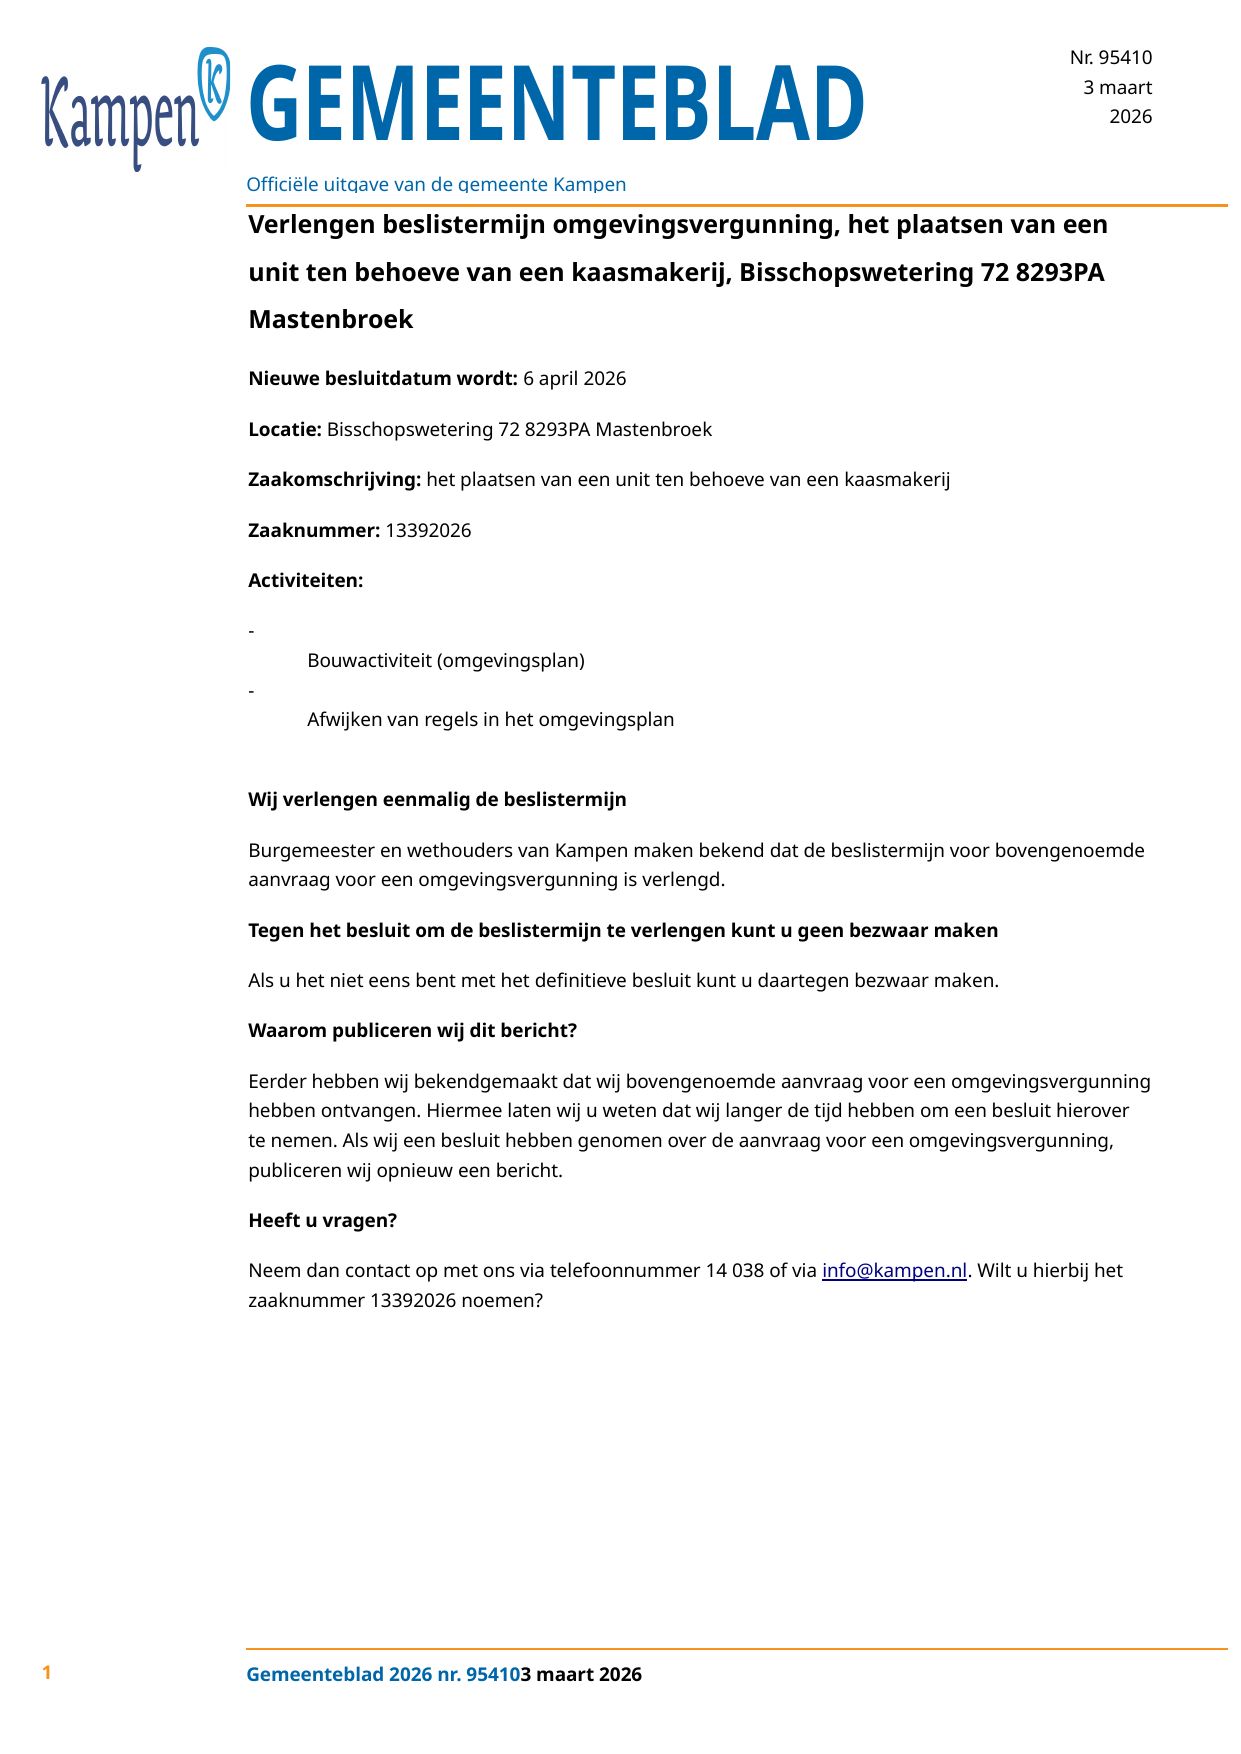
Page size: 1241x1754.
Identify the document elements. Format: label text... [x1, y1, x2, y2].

text Neem dan contact op met ons via telefoonnummer 14 038 of via info@kampen.nl. Wilt u hierbij het zaaknummer 13392026 noemen? [248, 1258, 1152, 1313]
text Heeft u vragen? [248, 1207, 1152, 1233]
text Zaakomschrijving: het plaatsen van een unit ten behoeve van een kaasmakerij [248, 466, 1152, 492]
text Als u het niet eens bent met het definitieve besluit kunt u daartegen bezwaar maken. [248, 967, 1152, 993]
text Tegen het besluit om de beslistermijn te verlengen kunt u geen bezwaar maken [248, 917, 1152, 942]
text Zaaknummer: 13392026 [248, 517, 1152, 542]
list Bouwactiviteit (omgevingsplan) [248, 647, 1152, 673]
text Wij verlengen eenmalig de beslistermijn [248, 786, 1152, 812]
text Eerder hebben wij bekendgemaakt dat wij bovengenoemde aanvraag voor een omgevingsvergunning hebben ontvangen. Hiermee laten wij u weten dat wij langer de tijd hebben om een besluit hierover te nemen. Als wij een besluit hebben genomen over de aanvraag voor een omgevingsvergunning, publiceren wij opnieuw een bericht. [248, 1068, 1152, 1182]
text Nieuwe besluitdatum wordt: 6 april 2026 [248, 366, 1152, 391]
text Locatie: Bisschopswetering 72 8293PA Mastenbroek [248, 416, 1152, 442]
picture [41, 47, 231, 172]
text Verlengen beslistermijn omgevingsvergunning, het plaatsen van een unit ten behoeve van een kaasmakerij, Bisschopswetering 72 8293PA Mastenbroek [248, 207, 1152, 336]
text Burgemeester en wethouders van Kampen maken bekend dat de beslistermijn voor bovengenoemde aanvraag voor een omgevingsvergunning is verlengd. [248, 837, 1152, 892]
text Waarom publiceren wij dit bericht? [248, 1018, 1152, 1043]
list Afwijken van regels in het omgevingsplan [248, 706, 1152, 732]
text Activiteiten: [248, 567, 1152, 593]
